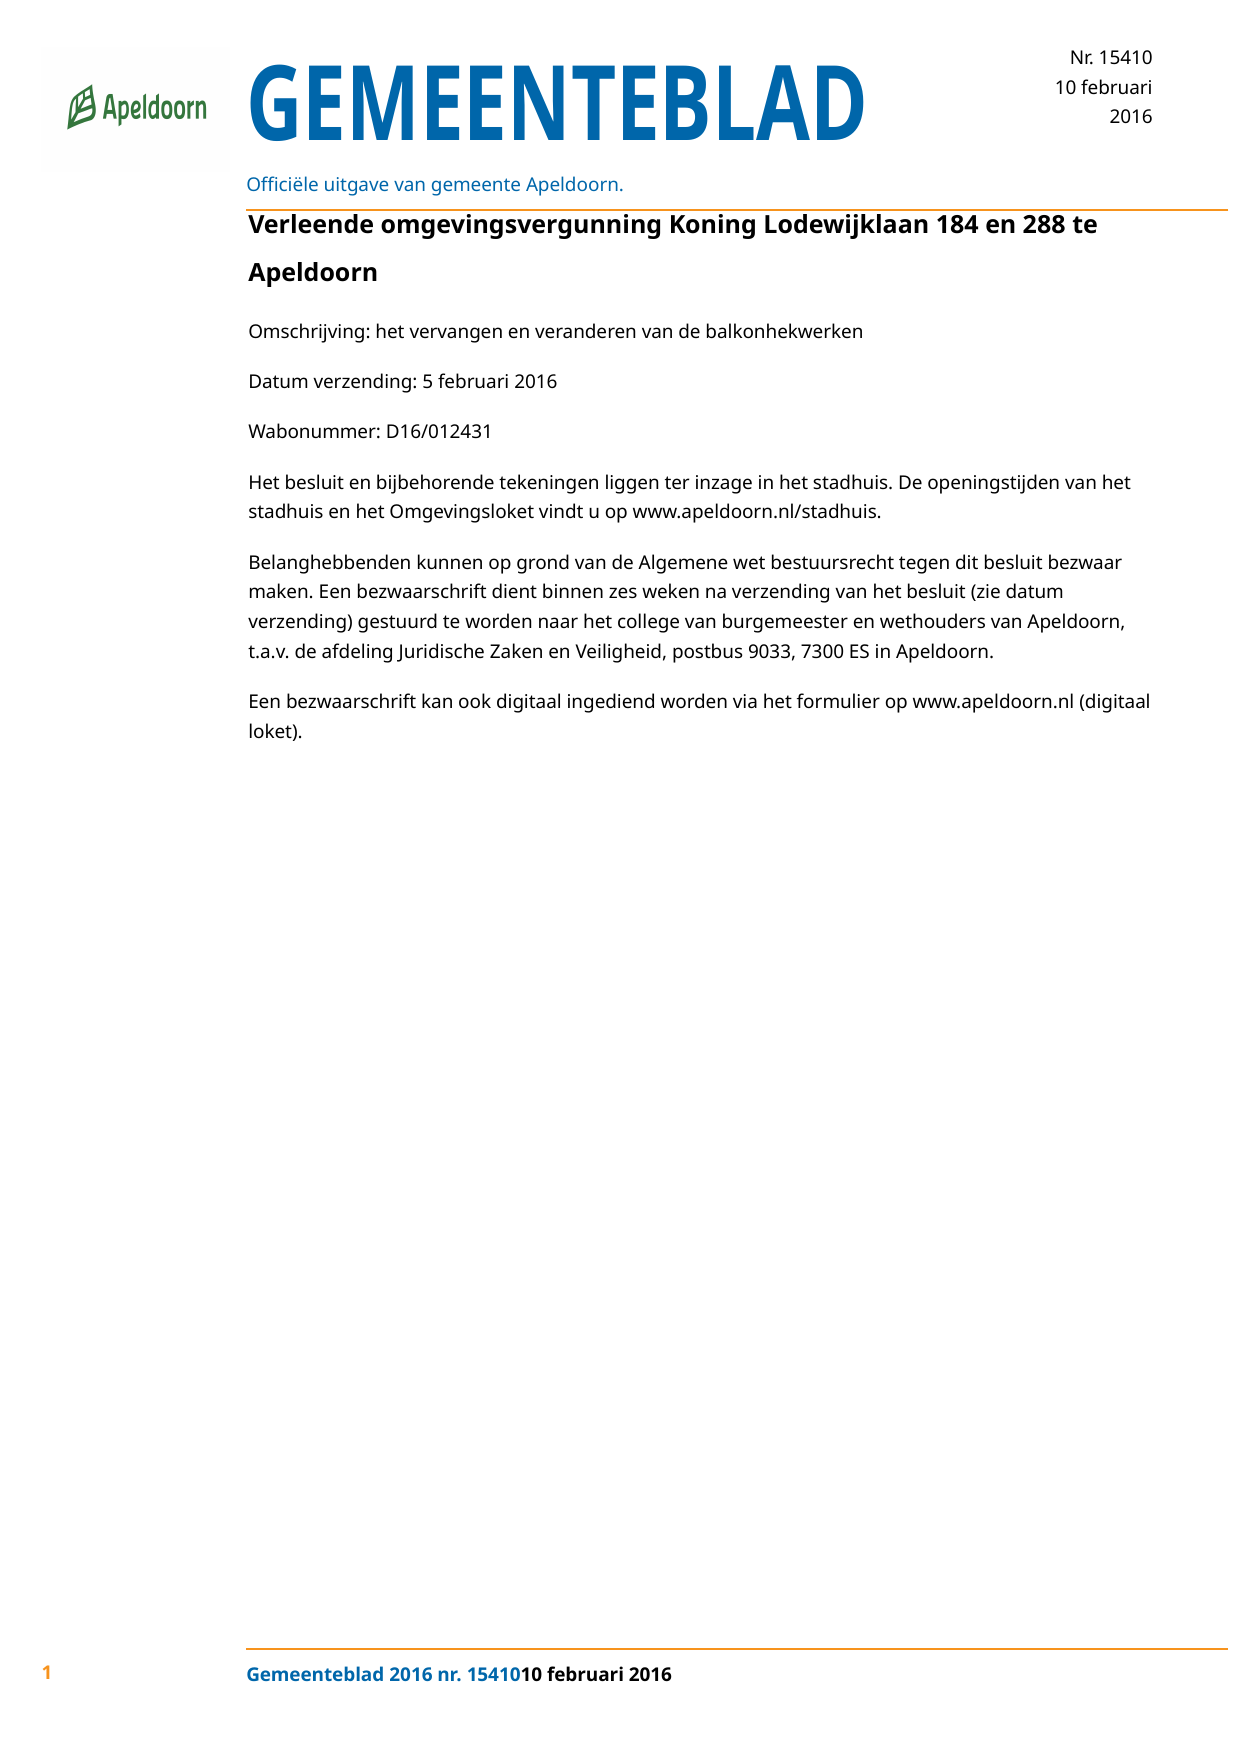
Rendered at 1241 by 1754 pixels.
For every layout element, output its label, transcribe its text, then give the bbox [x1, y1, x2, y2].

picture [41, 47, 231, 172]
text Verleende omgevingsvergunning Koning Lodewijklaan 184 en 288 te Apeldoorn [248, 211, 1152, 288]
text Omschrijving: het vervangen en veranderen van de balkonhekwerken [248, 318, 1152, 344]
text Datum verzending: 5 februari 2016 [248, 368, 1152, 394]
text Belanghebbenden kunnen op grond van de Algemene wet bestuursrecht tegen dit besluit bezwaar maken. Een bezwaarschrift dient binnen zes weken na verzending van het besluit (zie datum verzending) gestuurd te worden naar het college van burgemeester en wethouders van Apeldoorn, t.a.v. de afdeling Juridische Zaken en Veiligheid, postbus 9033, 7300 ES in Apeldoorn. [248, 549, 1152, 664]
text Een bezwaarschrift kan ook digitaal ingediend worden via het formulier op www.apeldoorn.nl (digitaal loket). [248, 688, 1152, 744]
text Wabonummer: D16/012431 [248, 419, 1152, 444]
text Het besluit en bijbehorende tekeningen liggen ter inzage in het stadhuis. De openingstijden van het stadhuis en het Omgevingsloket vindt u op www.apeldoorn.nl/stadhuis. [248, 469, 1152, 524]
